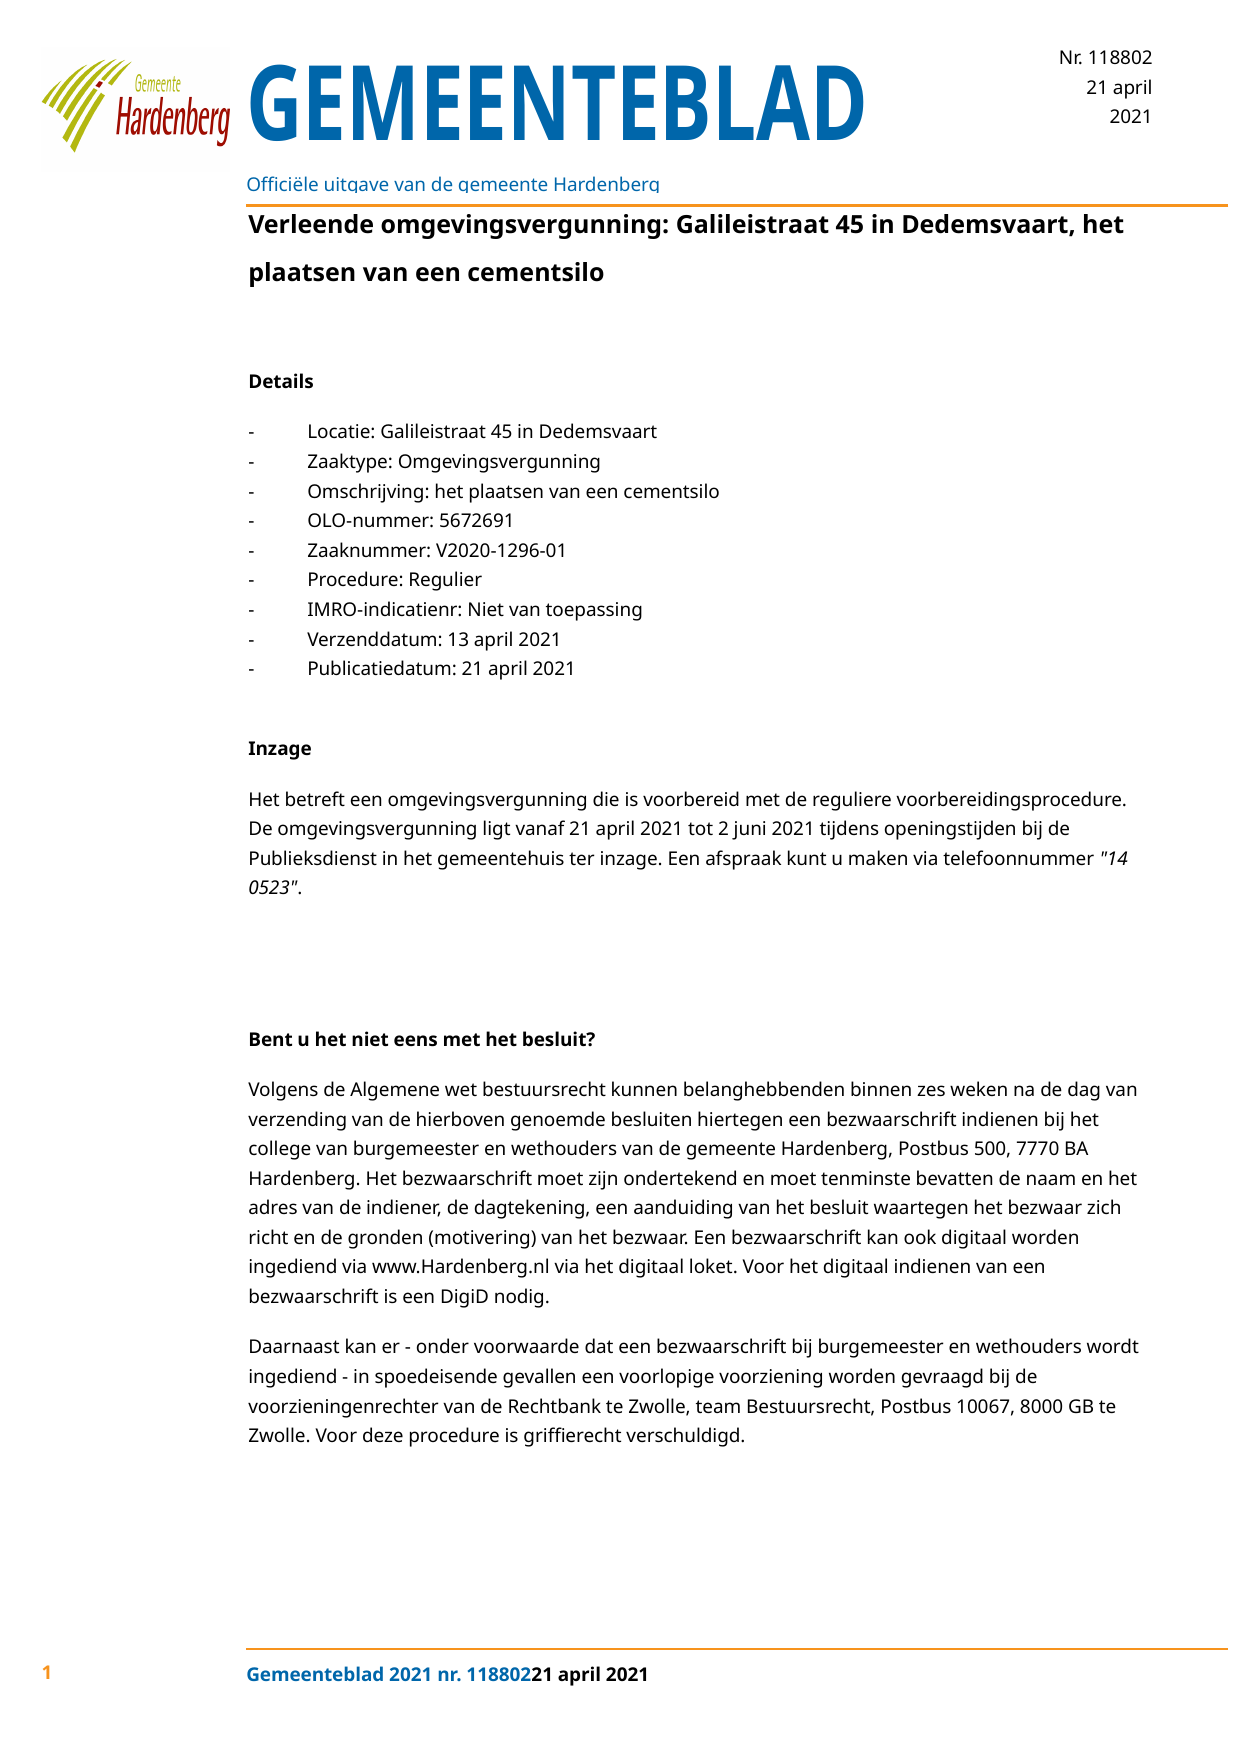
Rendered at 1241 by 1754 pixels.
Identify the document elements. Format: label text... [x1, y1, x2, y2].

list IMRO-indicatienr: Niet van toepassing [248, 596, 1152, 622]
list Zaaktype: Omgevingsvergunning [248, 448, 1152, 474]
list Verzenddatum: 13 april 2021 [248, 626, 1152, 652]
list OLO-nummer: 5672691 [248, 507, 1152, 533]
text Details [248, 368, 1152, 394]
list Zaaknummer: V2020-1296-01 [248, 537, 1152, 563]
list Omschrijving: het plaatsen van een cementsilo [248, 478, 1152, 504]
text Verleende omgevingsvergunning: Galileistraat 45 in Dedemsvaart, het plaatsen van een cementsilo [248, 207, 1152, 288]
text Het betreft een omgevingsvergunning die is voorbereid met de reguliere voorbereidingsprocedure. De omgevingsvergunning ligt vanaf 21 april 2021 tot 2 juni 2021 tijdens openingstijden bij de Publieksdienst in het gemeentehuis ter inzage. Een afspraak kunt u maken via telefoonnummer "14 0523". [248, 786, 1152, 900]
text Daarnaast kan er - onder voorwaarde dat een bezwaarschrift bij burgemeester en wethouders wordt ingediend - in spoedeisende gevallen een voorlopige voorziening worden gevraagd bij de voorzieningenrechter van de Rechtbank te Zwolle, team Bestuursrecht, Postbus 10067, 8000 GB te Zwolle. Voor deze procedure is griffierecht verschuldigd. [248, 1334, 1152, 1448]
list Publicatiedatum: 21 april 2021 [248, 655, 1152, 681]
picture [41, 47, 231, 172]
text Inzage [248, 735, 1152, 761]
list Procedure: Regulier [248, 567, 1152, 592]
list Locatie: Galileistraat 45 in Dedemsvaart [248, 419, 1152, 444]
text Bent u het niet eens met het besluit? [248, 1026, 1152, 1052]
text Volgens de Algemene wet bestuursrecht kunnen belanghebbenden binnen zes weken na de dag van verzending van de hierboven genoemde besluiten hiertegen een bezwaarschrift indienen bij het college van burgemeester en wethouders van de gemeente Hardenberg, Postbus 500, 7770 BA Hardenberg. Het bezwaarschrift moet zijn ondertekend en moet tenminste bevatten de naam en het adres van de indiener, de dagtekening, een aanduiding van het besluit waartegen het bezwaar zich richt en de gronden (motivering) van het bezwaar. Een bezwaarschrift kan ook digitaal worden ingediend via www.Hardenberg.nl via het digitaal loket. Voor het digitaal indienen van een bezwaarschrift is een DigiD nodig. [248, 1076, 1152, 1309]
